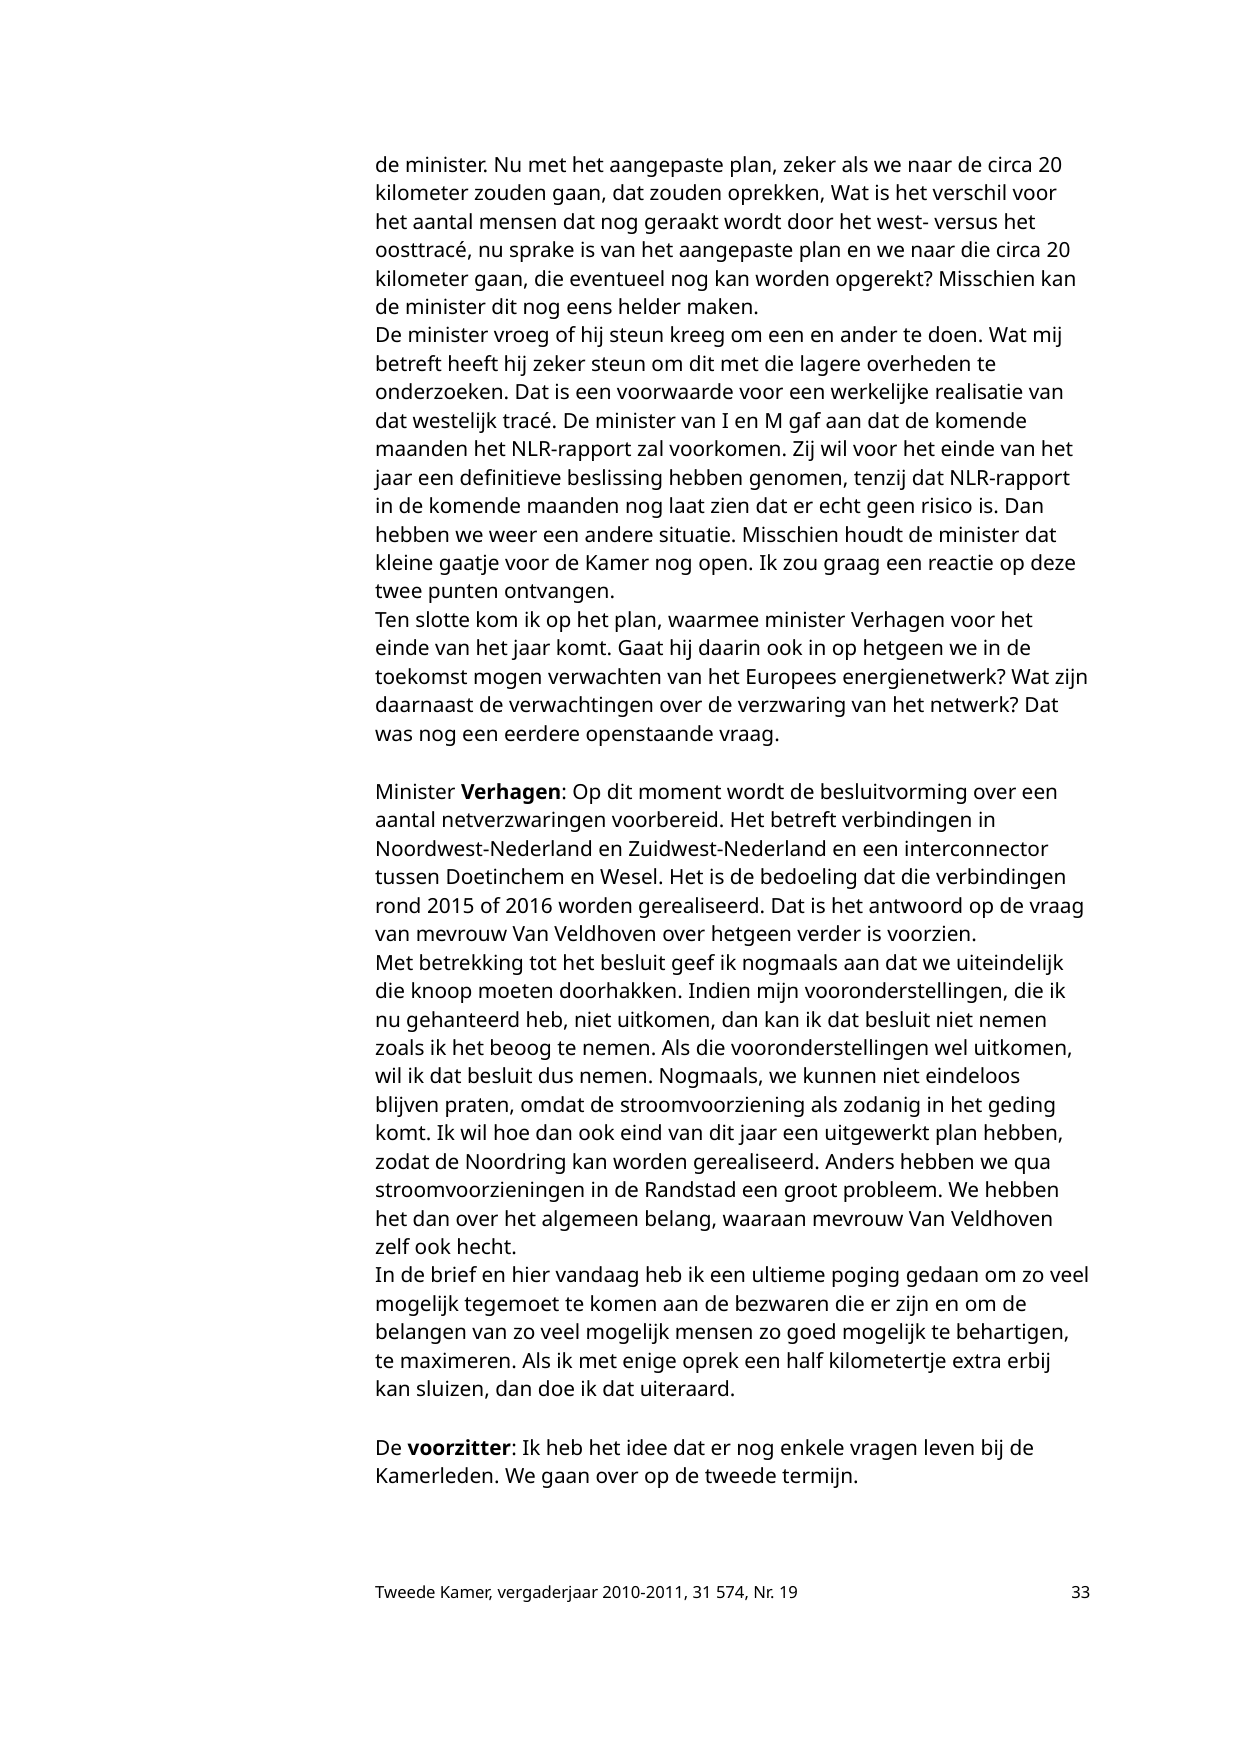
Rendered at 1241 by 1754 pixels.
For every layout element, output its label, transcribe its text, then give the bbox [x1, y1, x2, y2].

text De voorzitter: Ik heb het idee dat er nog enkele vragen leven bij de Kamerleden. We gaan over op de tweede termijn. [375, 1433, 1090, 1490]
text Ten slotte kom ik op het plan, waarmee minister Verhagen voor het einde van het jaar komt. Gaat hij daarin ook in op hetgeen we in de toekomst mogen verwachten van het Europees energienetwerk? Wat zijn daarnaast de verwachtingen over de verzwaring van het netwerk? Dat was nog een eerdere openstaande vraag. [375, 605, 1090, 747]
text de minister. Nu met het aangepaste plan, zeker als we naar de circa 20 kilometer zouden gaan, dat zouden oprekken, Wat is het verschil voor het aantal mensen dat nog geraakt wordt door het west- versus het oosttracé, nu sprake is van het aangepaste plan en we naar die circa 20 kilometer gaan, die eventueel nog kan worden opgerekt? Misschien kan de minister dit nog eens helder maken. [375, 150, 1090, 321]
text Met betrekking tot het besluit geef ik nogmaals aan dat we uiteindelijk die knoop moeten doorhakken. Indien mijn vooronderstellingen, die ik nu gehanteerd heb, niet uitkomen, dan kan ik dat besluit niet nemen zoals ik het beoog te nemen. Als die vooronderstellingen wel uitkomen, wil ik dat besluit dus nemen. Nogmaals, we kunnen niet eindeloos blijven praten, omdat de stroomvoorziening als zodanig in het geding komt. Ik wil hoe dan ook eind van dit jaar een uitgewerkt plan hebben, zodat de Noordring kan worden gerealiseerd. Anders hebben we qua stroomvoorzieningen in de Randstad een groot probleem. We hebben het dan over het algemeen belang, waaraan mevrouw Van Veldhoven zelf ook hecht. [375, 948, 1090, 1261]
text Minister Verhagen: Op dit moment wordt de besluitvorming over een aantal netverzwaringen voorbereid. Het betreft verbindingen in Noordwest-Nederland en Zuidwest-Nederland en een interconnector tussen Doetinchem en Wesel. Het is de bedoeling dat die verbindingen rond 2015 of 2016 worden gerealiseerd. Dat is het antwoord op de vraag van mevrouw Van Veldhoven over hetgeen verder is voorzien. [375, 777, 1090, 948]
text De minister vroeg of hij steun kreeg om een en ander te doen. Wat mij betreft heeft hij zeker steun om dit met die lagere overheden te onderzoeken. Dat is een voorwaarde voor een werkelijke realisatie van dat westelijk tracé. De minister van I en M gaf aan dat de komende maanden het NLR-rapport zal voorkomen. Zij wil voor het einde van het jaar een definitieve beslissing hebben genomen, tenzij dat NLR-rapport in de komende maanden nog laat zien dat er echt geen risico is. Dan hebben we weer een andere situatie. Misschien houdt de minister dat kleine gaatje voor de Kamer nog open. Ik zou graag een reactie op deze twee punten ontvangen. [375, 321, 1090, 605]
text In de brief en hier vandaag heb ik een ultieme poging gedaan om zo veel mogelijk tegemoet te komen aan de bezwaren die er zijn en om de belangen van zo veel mogelijk mensen zo goed mogelijk te behartigen, te maximeren. Als ik met enige oprek een half kilometertje extra erbij kan sluizen, dan doe ik dat uiteraard. [375, 1261, 1090, 1403]
